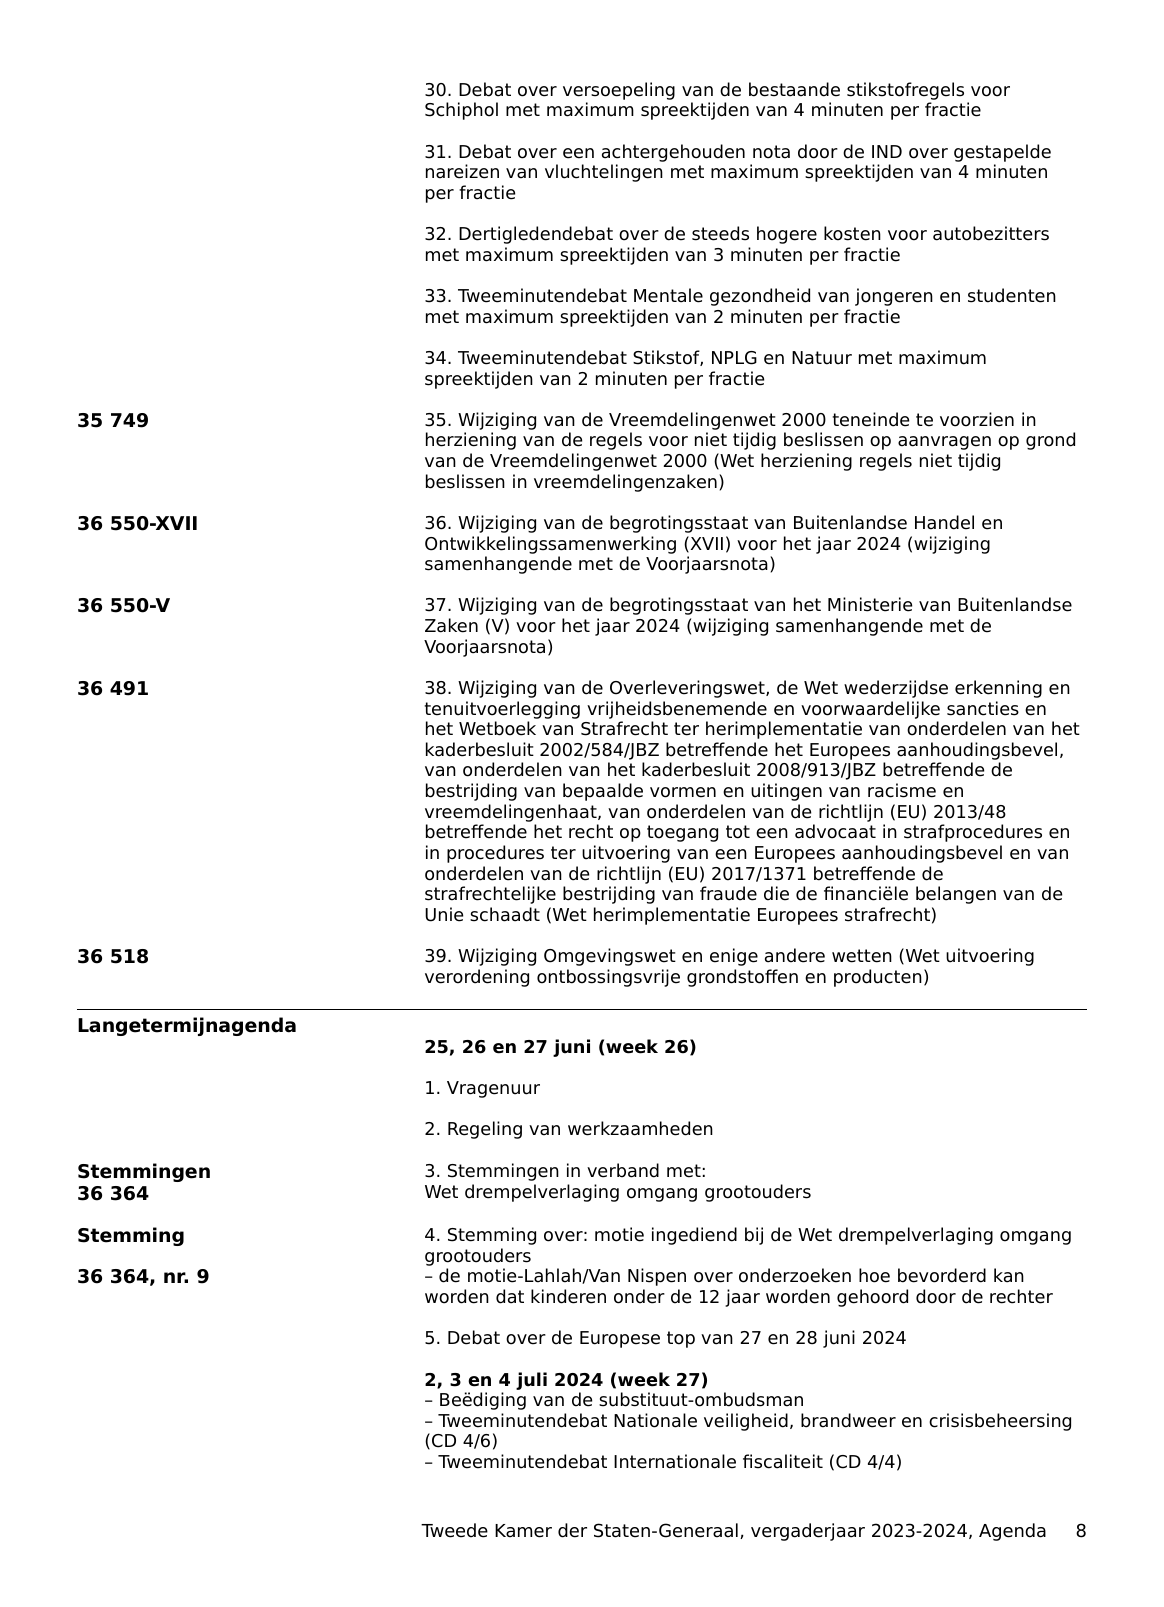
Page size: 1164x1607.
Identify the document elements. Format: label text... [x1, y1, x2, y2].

table_cell [401, 657, 418, 678]
table_cell [401, 327, 418, 348]
table_header Langetermijnagenda [77, 1010, 401, 1037]
table_cell [401, 348, 418, 389]
table_cell 33. Tweeminutendebat Mentale gezondheid van jongeren en studenten met maximum spreektijden van 2 minuten per fractie [418, 286, 1087, 327]
table_cell [401, 946, 418, 987]
table_cell 4. Stemming over: motie ingediend bij de Wet drempelverlaging omgang grootouders [418, 1225, 1087, 1266]
table_cell [418, 575, 1087, 595]
table_cell 36 364, nr. 9 [77, 1266, 401, 1308]
table_cell [77, 1370, 401, 1390]
table_cell Stemmingen [77, 1161, 401, 1182]
table_cell [77, 142, 401, 203]
table_cell [401, 1078, 418, 1099]
table_cell [77, 327, 401, 348]
table_cell [401, 1037, 418, 1057]
table_cell [401, 265, 418, 286]
table_cell [77, 1390, 401, 1411]
table_cell [401, 410, 418, 492]
table_cell 34. Tweeminutendebat Stikstof, NPLG en Natuur met maximum spreektijden van 2 minuten per fractie [418, 348, 1087, 389]
table_cell [77, 389, 401, 410]
table_cell [401, 286, 418, 327]
table_cell [77, 286, 401, 327]
table_cell [77, 1411, 401, 1452]
table_cell [401, 1308, 418, 1328]
table_cell [418, 1349, 1087, 1369]
table_cell [77, 1452, 401, 1473]
table_cell [401, 204, 418, 224]
table_cell [77, 1099, 401, 1119]
table_cell [77, 204, 401, 224]
table_cell 32. Dertigledendebat over de steeds hogere kosten voor autobezitters met maximum spreektijden van 3 minuten per fractie [418, 224, 1087, 265]
table_cell [401, 59, 418, 80]
table_cell [77, 1328, 401, 1349]
table_cell [401, 1411, 418, 1452]
table_cell [401, 1390, 418, 1411]
table_cell [77, 348, 401, 389]
table_cell 36 364 [77, 1183, 401, 1204]
table_header [418, 1010, 1087, 1037]
table_cell 1. Vragenuur [418, 1078, 1087, 1099]
table_cell [401, 1225, 418, 1266]
table_cell [418, 265, 1087, 286]
table_cell [401, 1140, 418, 1161]
table_cell [77, 1078, 401, 1099]
table_cell 36. Wijziging van de begrotingsstaat van Buitenlandse Handel en Ontwikkelingssamenwerking (XVII) voor het jaar 2024 (wijziging samenhangende met de Voorjaarsnota) [418, 513, 1087, 575]
table_cell [401, 1119, 418, 1140]
table_header [401, 1010, 418, 1037]
table_cell [418, 925, 1087, 946]
table_cell 3. Stemmingen in verband met: [418, 1161, 1087, 1182]
table_cell [418, 389, 1087, 410]
table_cell [77, 1058, 401, 1078]
table_cell [418, 657, 1087, 678]
table_cell [401, 1266, 418, 1308]
table_cell [401, 1161, 418, 1182]
table_cell – de motie-Lahlah/Van Nispen over onderzoeken hoe bevorderd kan worden dat kinderen onder de 12 jaar worden gehoord door de rechter [418, 1266, 1087, 1308]
table_cell 36 491 [77, 678, 401, 925]
table_cell [418, 327, 1087, 348]
table_cell [77, 657, 401, 678]
table_cell [418, 1308, 1087, 1328]
table_cell [401, 224, 418, 265]
table_cell [401, 1058, 418, 1078]
table_cell [401, 1328, 418, 1349]
table_cell – Tweeminutendebat Internationale fiscaliteit (CD 4/4) [418, 1452, 1087, 1473]
table_cell [77, 121, 401, 142]
table_cell [418, 492, 1087, 513]
table_cell – Beëdiging van de substituut-ombudsman [418, 1390, 1087, 1411]
table_cell Wet drempelverlaging omgang grootouders [418, 1183, 1087, 1204]
table_cell 25, 26 en 27 juni (week 26) [418, 1037, 1087, 1057]
table_cell [418, 1099, 1087, 1119]
table_cell [401, 80, 418, 121]
table_cell [401, 678, 418, 925]
table_cell [401, 513, 418, 575]
table_cell [418, 1140, 1087, 1161]
table_cell [401, 1183, 418, 1204]
table_cell [77, 1349, 401, 1369]
table_cell 2. Regeling van werkzaamheden [418, 1119, 1087, 1140]
table_cell [401, 389, 418, 410]
table_cell [77, 925, 401, 946]
table_cell [77, 1140, 401, 1161]
table_cell [77, 492, 401, 513]
table_cell [401, 1452, 418, 1473]
table_cell 31. Debat over een achtergehouden nota door de IND over gestapelde nareizen van vluchtelingen met maximum spreektijden van 4 minuten per fractie [418, 142, 1087, 203]
table_cell 36 518 [77, 946, 401, 987]
table_cell 2, 3 en 4 juli 2024 (week 27) [418, 1370, 1087, 1390]
table_cell [418, 121, 1087, 142]
table_cell Stemming [77, 1225, 401, 1266]
table_cell 35 749 [77, 410, 401, 492]
table_cell 5. Debat over de Europese top van 27 en 28 juni 2024 [418, 1328, 1087, 1349]
table_cell [401, 575, 418, 595]
table_cell [401, 1349, 418, 1369]
table_cell [77, 1205, 401, 1225]
table_cell [418, 1205, 1087, 1225]
table_cell [77, 80, 401, 121]
table_cell [77, 575, 401, 595]
table_cell [401, 142, 418, 203]
table_cell [77, 1037, 401, 1057]
table_cell 39. Wijziging Omgevingswet en enige andere wetten (Wet uitvoering verordening ontbossingsvrije grondstoffen en producten) [418, 946, 1087, 987]
table_cell 30. Debat over versoepeling van de bestaande stikstofregels voor Schiphol met maximum spreektijden van 4 minuten per fractie [418, 80, 1087, 121]
table_cell [401, 1099, 418, 1119]
table_cell [77, 265, 401, 286]
table_cell [77, 224, 401, 265]
table_cell [401, 595, 418, 657]
table_cell 36 550-V [77, 595, 401, 657]
table_cell [401, 925, 418, 946]
table_cell [77, 1119, 401, 1140]
table_cell [77, 1308, 401, 1328]
table_cell – Tweeminutendebat Nationale veiligheid, brandweer en crisisbeheersing (CD 4/6) [418, 1411, 1087, 1452]
table_cell [401, 492, 418, 513]
table_cell 38. Wijziging van de Overleveringswet, de Wet wederzijdse erkenning en tenuitvoerlegging vrijheidsbenemende en voorwaardelijke sancties en het Wetboek van Strafrecht ter herimplementatie van onderdelen van het kaderbesluit 2002/584/JBZ betreffende het Europees aanhoudingsbevel, van onderdelen van het kaderbesluit 2008/913/JBZ betreffende de bestrijding van bepaalde vormen en uitingen van racisme en vreemdelingenhaat, van onderdelen van de richtlijn (EU) 2013/48 betreffende het recht op toegang tot een advocaat in strafprocedures en in procedures ter uitvoering van een Europees aanhoudingsbevel en van onderdelen van de richtlijn (EU) 2017/1371 betreffende de strafrechtelijke bestrijding van fraude die de financiële belangen van de Unie schaadt (Wet herimplementatie Europees strafrecht) [418, 678, 1087, 925]
table_cell [401, 121, 418, 142]
table_cell [401, 1205, 418, 1225]
table_cell 35. Wijziging van de Vreemdelingenwet 2000 teneinde te voorzien in herziening van de regels voor niet tijdig beslissen op aanvragen op grond van de Vreemdelingenwet 2000 (Wet herziening regels niet tijdig beslissen in vreemdelingenzaken) [418, 410, 1087, 492]
table_cell [418, 59, 1087, 80]
table_cell [401, 1370, 418, 1390]
table_cell 36 550-XVII [77, 513, 401, 575]
table_cell [418, 204, 1087, 224]
table_cell 37. Wijziging van de begrotingsstaat van het Ministerie van Buitenlandse Zaken (V) voor het jaar 2024 (wijziging samenhangende met de Voorjaarsnota) [418, 595, 1087, 657]
table_cell [418, 1058, 1087, 1078]
table_cell [77, 59, 401, 80]
